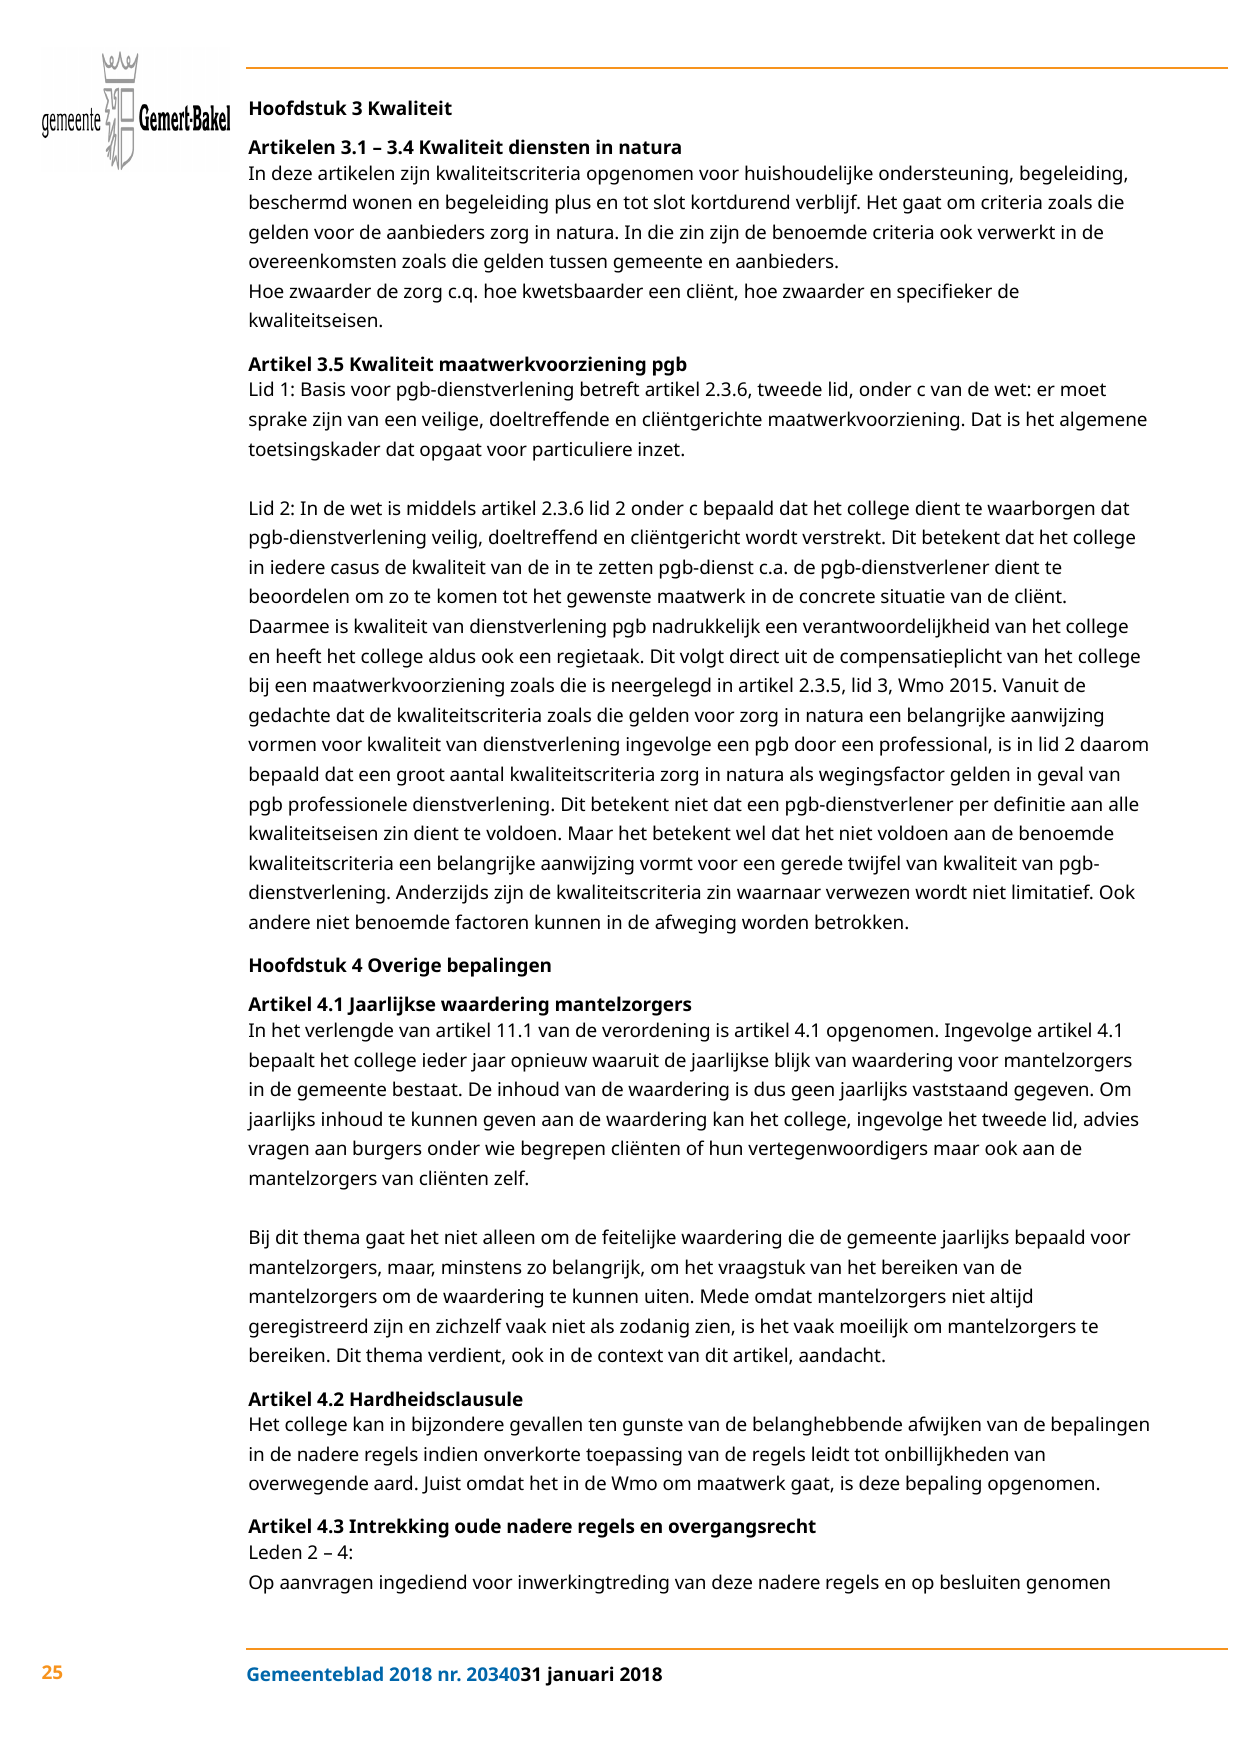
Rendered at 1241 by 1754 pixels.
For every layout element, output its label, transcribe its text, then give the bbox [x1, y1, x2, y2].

text Hoofdstuk 4 Overige bepalingen [248, 952, 1152, 978]
text Bij dit thema gaat het niet alleen om de feitelijke waardering die de gemeente jaarlijks bepaald voor mantelzorgers, maar, minstens zo belangrijk, om het vraagstuk van het bereiken van de mantelzorgers om de waardering te kunnen uiten. Mede omdat mantelzorgers niet altijd geregistreerd zijn en zichzelf vaak niet als zodanig zien, is het vaak moeilijk om mantelzorgers te bereiken. Dit thema verdient, ook in de context van dit artikel, aandacht. [248, 1224, 1152, 1368]
text Hoofdstuk 3 Kwaliteit [248, 95, 1152, 121]
text Leden 2 – 4: [248, 1539, 1152, 1565]
text Artikelen 3.1 – 3.4 Kwaliteit diensten in natura [248, 134, 1152, 160]
text Op aanvragen ingediend voor inwerkingtreding van deze nadere regels en op besluiten genomen [248, 1569, 1152, 1595]
text Artikel 3.5 Kwaliteit maatwerkvoorziening pgb [248, 351, 1152, 377]
text Lid 2: In de wet is middels artikel 2.3.6 lid 2 onder c bepaald dat het college dient te waarborgen dat pgb-dienstverlening veilig, doeltreffend en cliëntgericht wordt verstrekt. Dit betekent dat het college in iedere casus de kwaliteit van de in te zetten pgb-dienst c.a. de pgb-dienstverlener dient te beoordelen om zo te komen tot het gewenste maatwerk in de concrete situatie van de cliënt. Daarmee is kwaliteit van dienstverlening pgb nadrukkelijk een verantwoordelijkheid van het college en heeft het college aldus ook een regietaak. Dit volgt direct uit de compensatieplicht van het college bij een maatwerkvoorziening zoals die is neergelegd in artikel 2.3.5, lid 3, Wmo 2015. Vanuit de gedachte dat de kwaliteitscriteria zoals die gelden voor zorg in natura een belangrijke aanwijzing vormen voor kwaliteit van dienstverlening ingevolge een pgb door een professional, is in lid 2 daarom bepaald dat een groot aantal kwaliteitscriteria zorg in natura als wegingsfactor gelden in geval van pgb professionele dienstverlening. Dit betekent niet dat een pgb-dienstverlener per definitie aan alle kwaliteitseisen zin dient te voldoen. Maar het betekent wel dat het niet voldoen aan de benoemde kwaliteitscriteria een belangrijke aanwijzing vormt voor een gerede twijfel van kwaliteit van pgb-dienstverlening. Anderzijds zijn de kwaliteitscriteria zin waarnaar verwezen wordt niet limitatief. Ook andere niet benoemde factoren kunnen in de afweging worden betrokken. [248, 495, 1152, 935]
text Artikel 4.1 Jaarlijkse waardering mantelzorgers [248, 991, 1152, 1017]
text Lid 1: Basis voor pgb-dienstverlening betreft artikel 2.3.6, tweede lid, onder c van de wet: er moet sprake zijn van een veilige, doeltreffende en cliëntgerichte maatwerkvoorziening. Dat is het algemene toetsingskader dat opgaat voor particuliere inzet. [248, 377, 1152, 461]
text Hoe zwaarder de zorg c.q. hoe kwetsbaarder een cliënt, hoe zwaarder en specifieker de kwaliteitseisen. [248, 278, 1152, 333]
text In deze artikelen zijn kwaliteitscriteria opgenomen voor huishoudelijke ondersteuning, begeleiding, beschermd wonen en begeleiding plus en tot slot kortdurend verblijf. Het gaat om criteria zoals die gelden voor de aanbieders zorg in natura. In die zin zijn de benoemde criteria ook verwerkt in de overeenkomsten zoals die gelden tussen gemeente en aanbieders. [248, 160, 1152, 274]
text Het college kan in bijzondere gevallen ten gunste van de belanghebbende afwijken van de bepalingen in de nadere regels indien onverkorte toepassing van de regels leidt tot onbillijkheden van overwegende aard. Juist omdat het in de Wmo om maatwerk gaat, is deze bepaling opgenomen. [248, 1411, 1152, 1496]
text In het verlengde van artikel 11.1 van de verordening is artikel 4.1 opgenomen. Ingevolge artikel 4.1 bepaalt het college ieder jaar opnieuw waaruit de jaarlijkse blijk van waardering voor mantelzorgers in de gemeente bestaat. De inhoud van de waardering is dus geen jaarlijks vaststaand gegeven. Om jaarlijks inhoud te kunnen geven aan de waardering kan het college, ingevolge het tweede lid, advies vragen aan burgers onder wie begrepen cliënten of hun vertegenwoordigers maar ook aan de mantelzorgers van cliënten zelf. [248, 1017, 1152, 1191]
text Artikel 4.2 Hardheidsclausule [248, 1386, 1152, 1411]
text Artikel 4.3 Intrekking oude nadere regels en overgangsrecht [248, 1514, 1152, 1539]
picture [41, 47, 231, 172]
